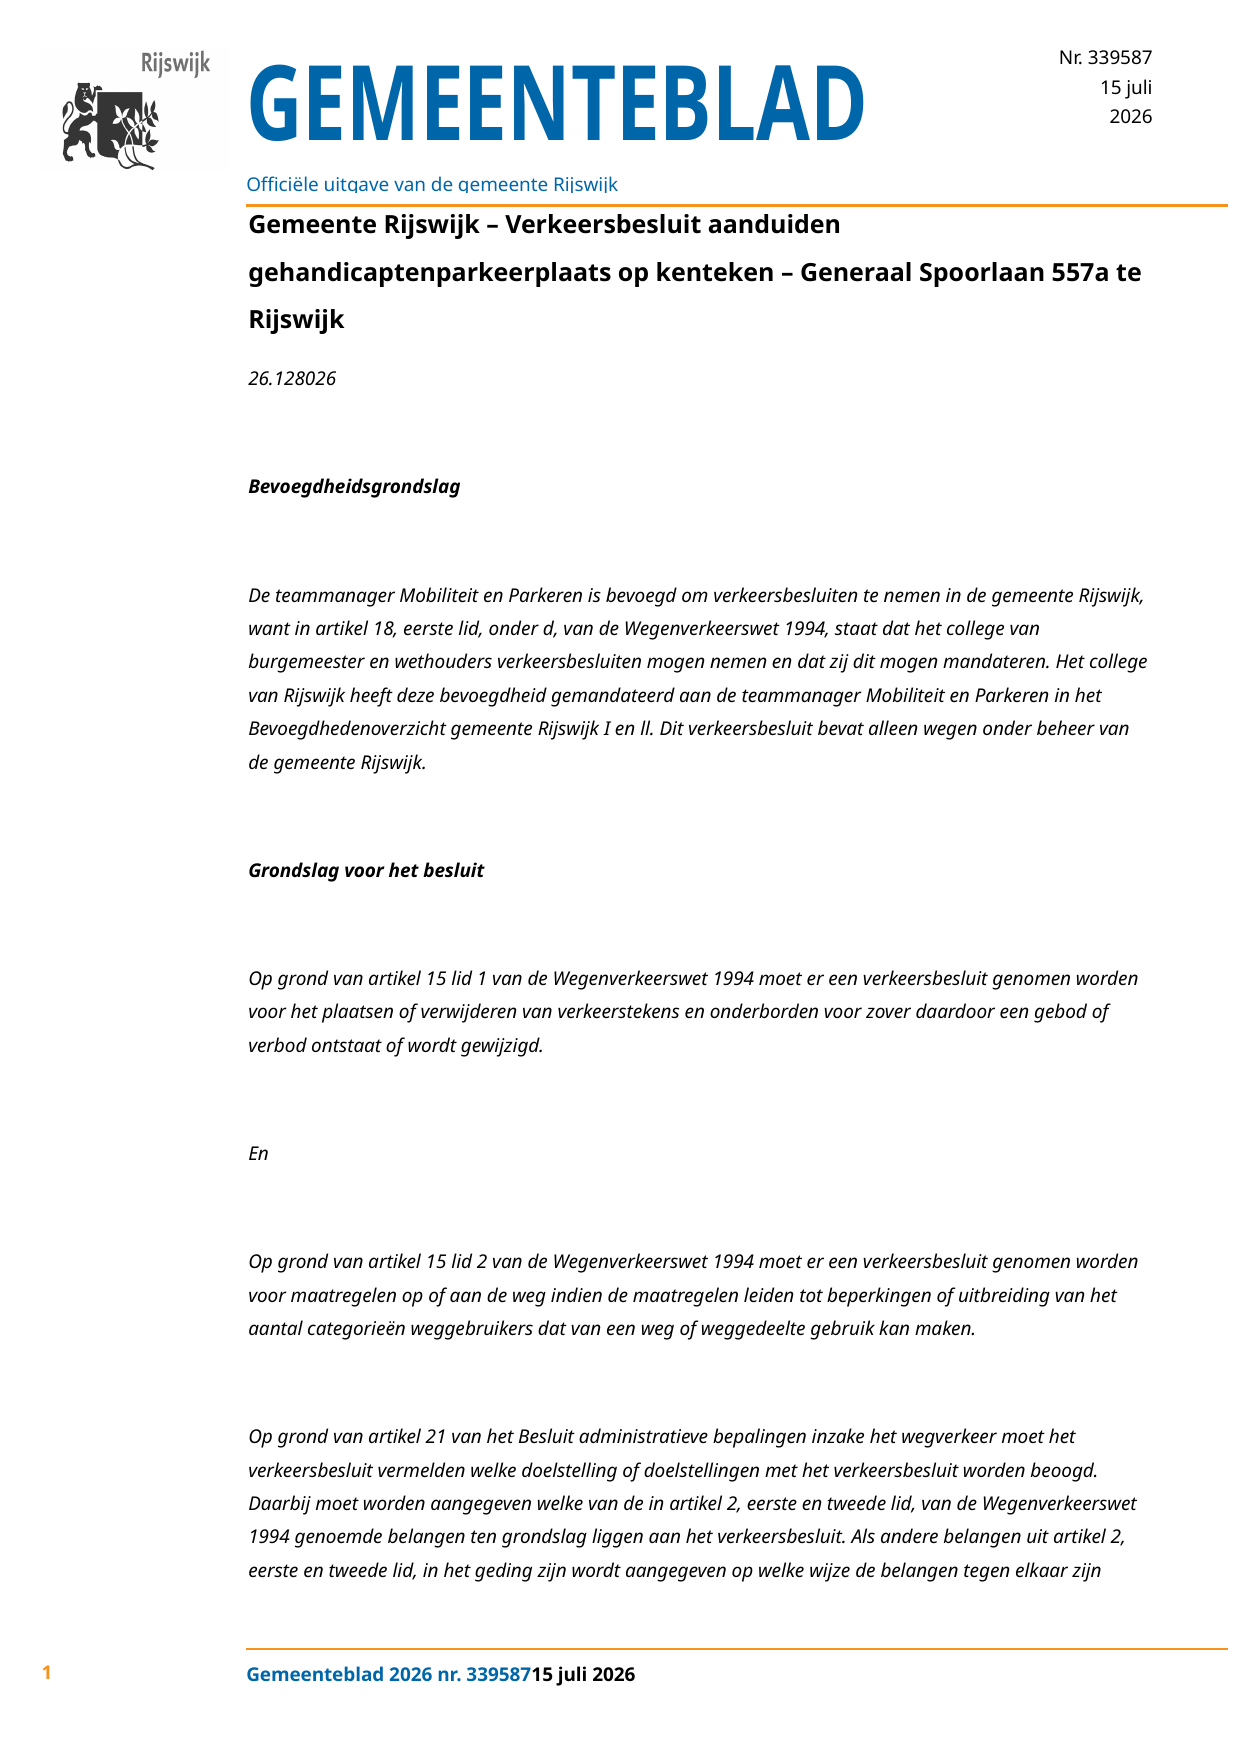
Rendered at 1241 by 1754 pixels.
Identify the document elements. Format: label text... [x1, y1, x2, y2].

text En [248, 1140, 1152, 1166]
text Op grond van artikel 15 lid 2 van de Wegenverkeerswet 1994 moet er een verkeersbesluit genomen worden voor maatregelen op of aan de weg indien de maatregelen leiden tot beperkingen of uitbreiding van het aantal categorieën weggebruikers dat van een weg of weggedeelte gebruik kan maken. [248, 1248, 1152, 1341]
text Grondslag voor het besluit [248, 857, 1152, 883]
text 26.128026 [248, 366, 1152, 391]
text De teammanager Mobiliteit en Parkeren is bevoegd om verkeersbesluiten te nemen in de gemeente Rijswijk, want in artikel 18, eerste lid, onder d, van de Wegenverkeerswet 1994, staat dat het college van burgemeester en wethouders verkeersbesluiten mogen nemen en dat zij dit mogen mandateren. Het college van Rijswijk heeft deze bevoegdheid gemandateerd aan de teammanager Mobiliteit en Parkeren in het Bevoegdhedenoverzicht gemeente Rijswijk I en ll. Dit verkeersbesluit bevat alleen wegen onder beheer van de gemeente Rijswijk. [248, 582, 1152, 775]
text Op grond van artikel 15 lid 1 van de Wegenverkeerswet 1994 moet er een verkeersbesluit genomen worden voor het plaatsen of verwijderen van verkeerstekens en onderborden voor zover daardoor een gebod of verbod ontstaat of wordt gewijzigd. [248, 965, 1152, 1058]
picture [41, 47, 231, 172]
text Op grond van artikel 21 van het Besluit administratieve bepalingen inzake het wegverkeer moet het verkeersbesluit vermelden welke doelstelling of doelstellingen met het verkeersbesluit worden beoogd. Daarbij moet worden aangegeven welke van de in artikel 2, eerste en tweede lid, van de Wegenverkeerswet 1994 genoemde belangen ten grondslag liggen aan het verkeersbesluit. Als andere belangen uit artikel 2, eerste en tweede lid, in het geding zijn wordt aangegeven op welke wijze de belangen tegen elkaar zijn [248, 1423, 1152, 1583]
text Gemeente Rijswijk – Verkeersbesluit aanduiden gehandicaptenparkeerplaats op kenteken – Generaal Spoorlaan 557a te Rijswijk [248, 207, 1152, 336]
text Bevoegdheidsgrondslag [248, 474, 1152, 499]
